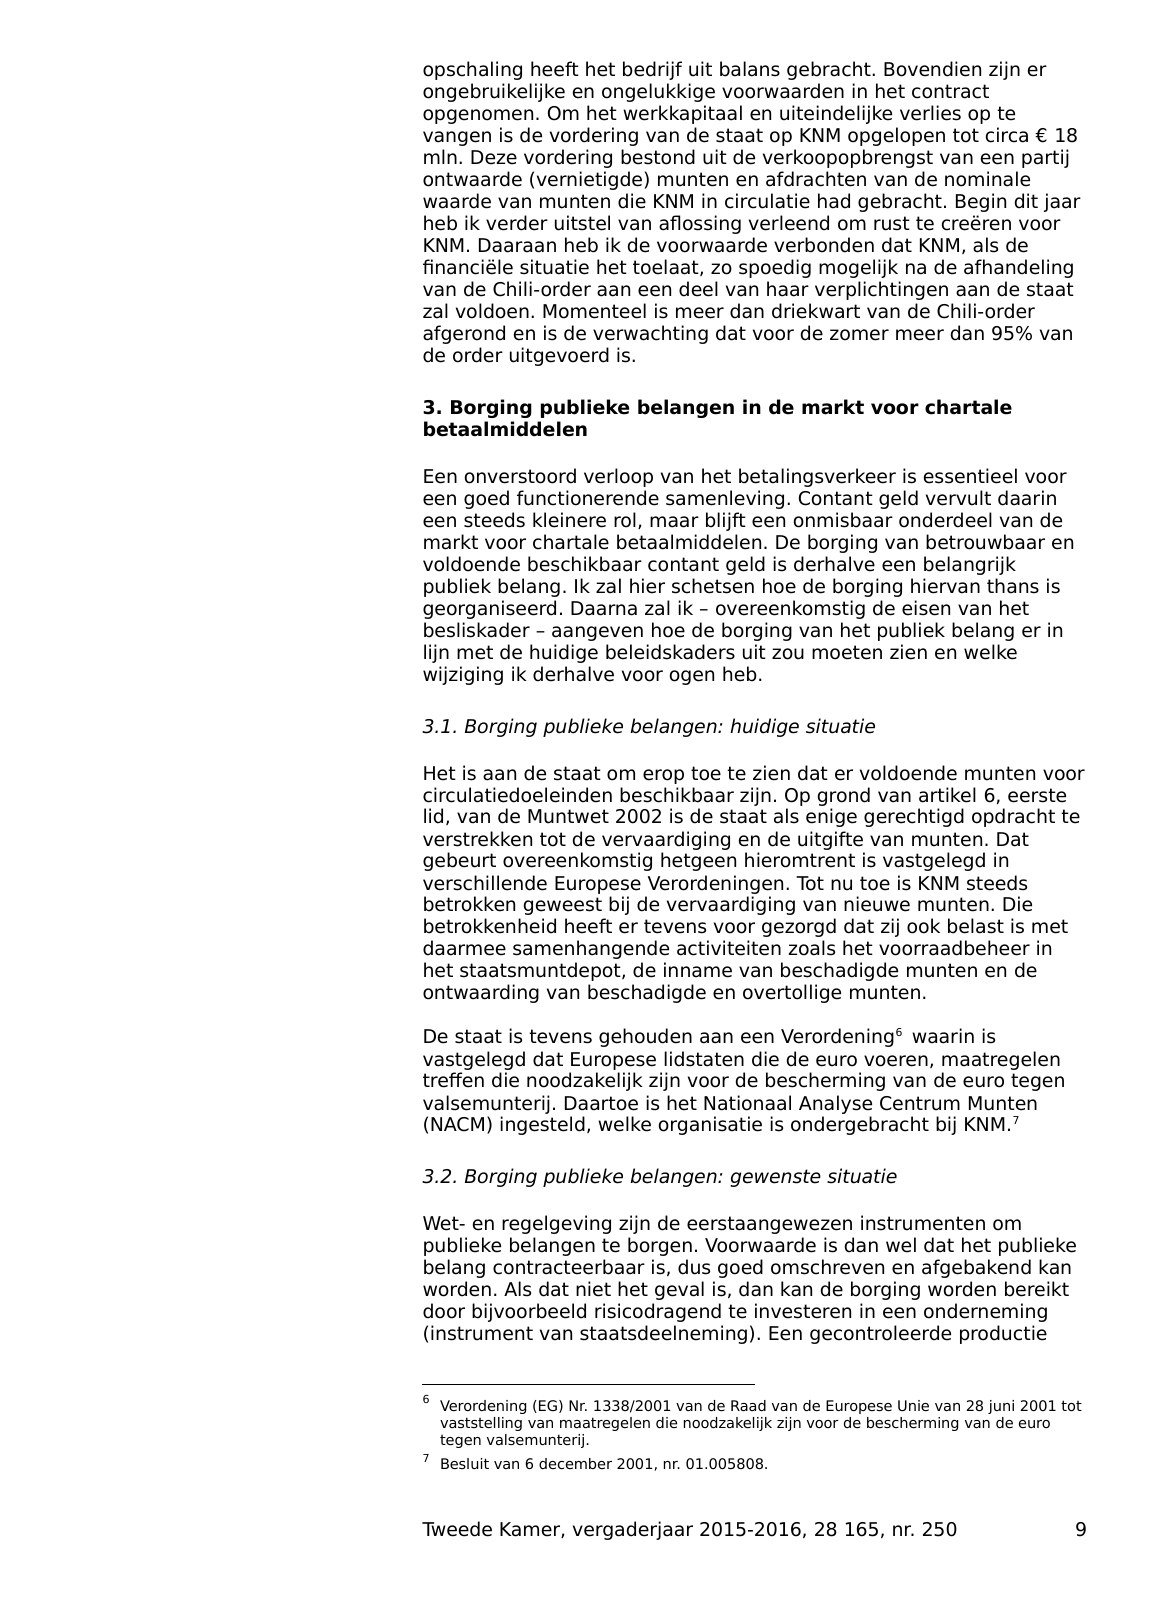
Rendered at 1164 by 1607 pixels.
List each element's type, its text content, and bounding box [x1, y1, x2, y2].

text Besluit van 6 december 2001, nr. 01.005808. [422, 1452, 1087, 1474]
text De staat is tevens gehouden aan een Verordening waarin is vastgelegd dat Europese lidstaten die de euro voeren, maatregelen treffen die noodzakelijk zijn voor de bescherming van de euro tegen valsemunterij. Daartoe is het Nationaal Analyse Centrum Munten (NACM) ingesteld, welke organisatie is ondergebracht bij KNM. [422, 1026, 1087, 1136]
text Het is aan de staat om erop toe te zien dat er voldoende munten voor circulatiedoeleinden beschikbaar zijn. Op grond van artikel 6, eerste lid, van de Muntwet 2002 is de staat als enige gerechtigd opdracht te verstrekken tot de vervaardiging en de uitgifte van munten. Dat gebeurt overeenkomstig hetgeen hieromtrent is vastgelegd in verschillende Europese Verordeningen. Tot nu toe is KNM steeds betrokken geweest bij de vervaardiging van nieuwe munten. Die betrokkenheid heeft er tevens voor gezorgd dat zij ook belast is met daarmee samenhangende activiteiten zoals het voorraadbeheer in het staatsmuntdepot, de inname van beschadigde munten en de ontwaarding van beschadigde en overtollige munten. [422, 762, 1087, 1004]
text Wet- en regelgeving zijn de eerstaangewezen instrumenten om publieke belangen te borgen. Voorwaarde is dan wel dat het publieke belang contracteerbaar is, dus goed omschreven en afgebakend kan worden. Als dat niet het geval is, dan kan de borging worden bereikt door bijvoorbeeld risicodragend te investeren in een onderneming (instrument van staatsdeelneming). Een gecontroleerde productie [422, 1213, 1087, 1345]
text Verordening (EG) Nr. 1338/2001 van de Raad van de Europese Unie van 28 juni 2001 tot vaststelling van maatregelen die noodzakelijk zijn voor de bescherming van de euro tegen valsemunterij. [422, 1393, 1087, 1449]
text Een onverstoord verloop van het betalingsverkeer is essentieel voor een goed functionerende samenleving. Contant geld vervult daarin een steeds kleinere rol, maar blijft een onmisbaar onderdeel van de markt voor chartale betaalmiddelen. De borging van betrouwbaar en voldoende beschikbaar contant geld is derhalve een belangrijk publiek belang. Ik zal hier schetsen hoe de borging hiervan thans is georganiseerd. Daarna zal ik – overeenkomstig de eisen van het besliskader – aangeven hoe de borging van het publiek belang er in lijn met de huidige beleidskaders uit zou moeten zien en welke wijziging ik derhalve voor ogen heb. [422, 466, 1087, 686]
subtitle 3.2. Borging publieke belangen: gewenste situatie [422, 1166, 1087, 1188]
subtitle 3.1. Borging publieke belangen: huidige situatie [422, 716, 1087, 737]
text opschaling heeft het bedrijf uit balans gebracht. Bovendien zijn er ongebruikelijke en ongelukkige voorwaarden in het contract opgenomen. Om het werkkapitaal en uiteindelijke verlies op te vangen is de vordering van de staat op KNM opgelopen tot circa € 18 mln. Deze vordering bestond uit de verkoopopbrengst van een partij ontwaarde (vernietigde) munten en afdrachten van de nominale waarde van munten die KNM in circulatie had gebracht. Begin dit jaar heb ik verder uitstel van aflossing verleend om rust te creëren voor KNM. Daaraan heb ik de voorwaarde verbonden dat KNM, als de financiële situatie het toelaat, zo spoedig mogelijk na de afhandeling van de Chili-order aan een deel van haar verplichtingen aan de staat zal voldoen. Momenteel is meer dan driekwart van de Chili-order afgerond en is de verwachting dat voor de zomer meer dan 95% van de order uitgevoerd is. [422, 59, 1087, 367]
subtitle 3. Borging publieke belangen in de markt voor chartale betaalmiddelen [422, 397, 1087, 441]
